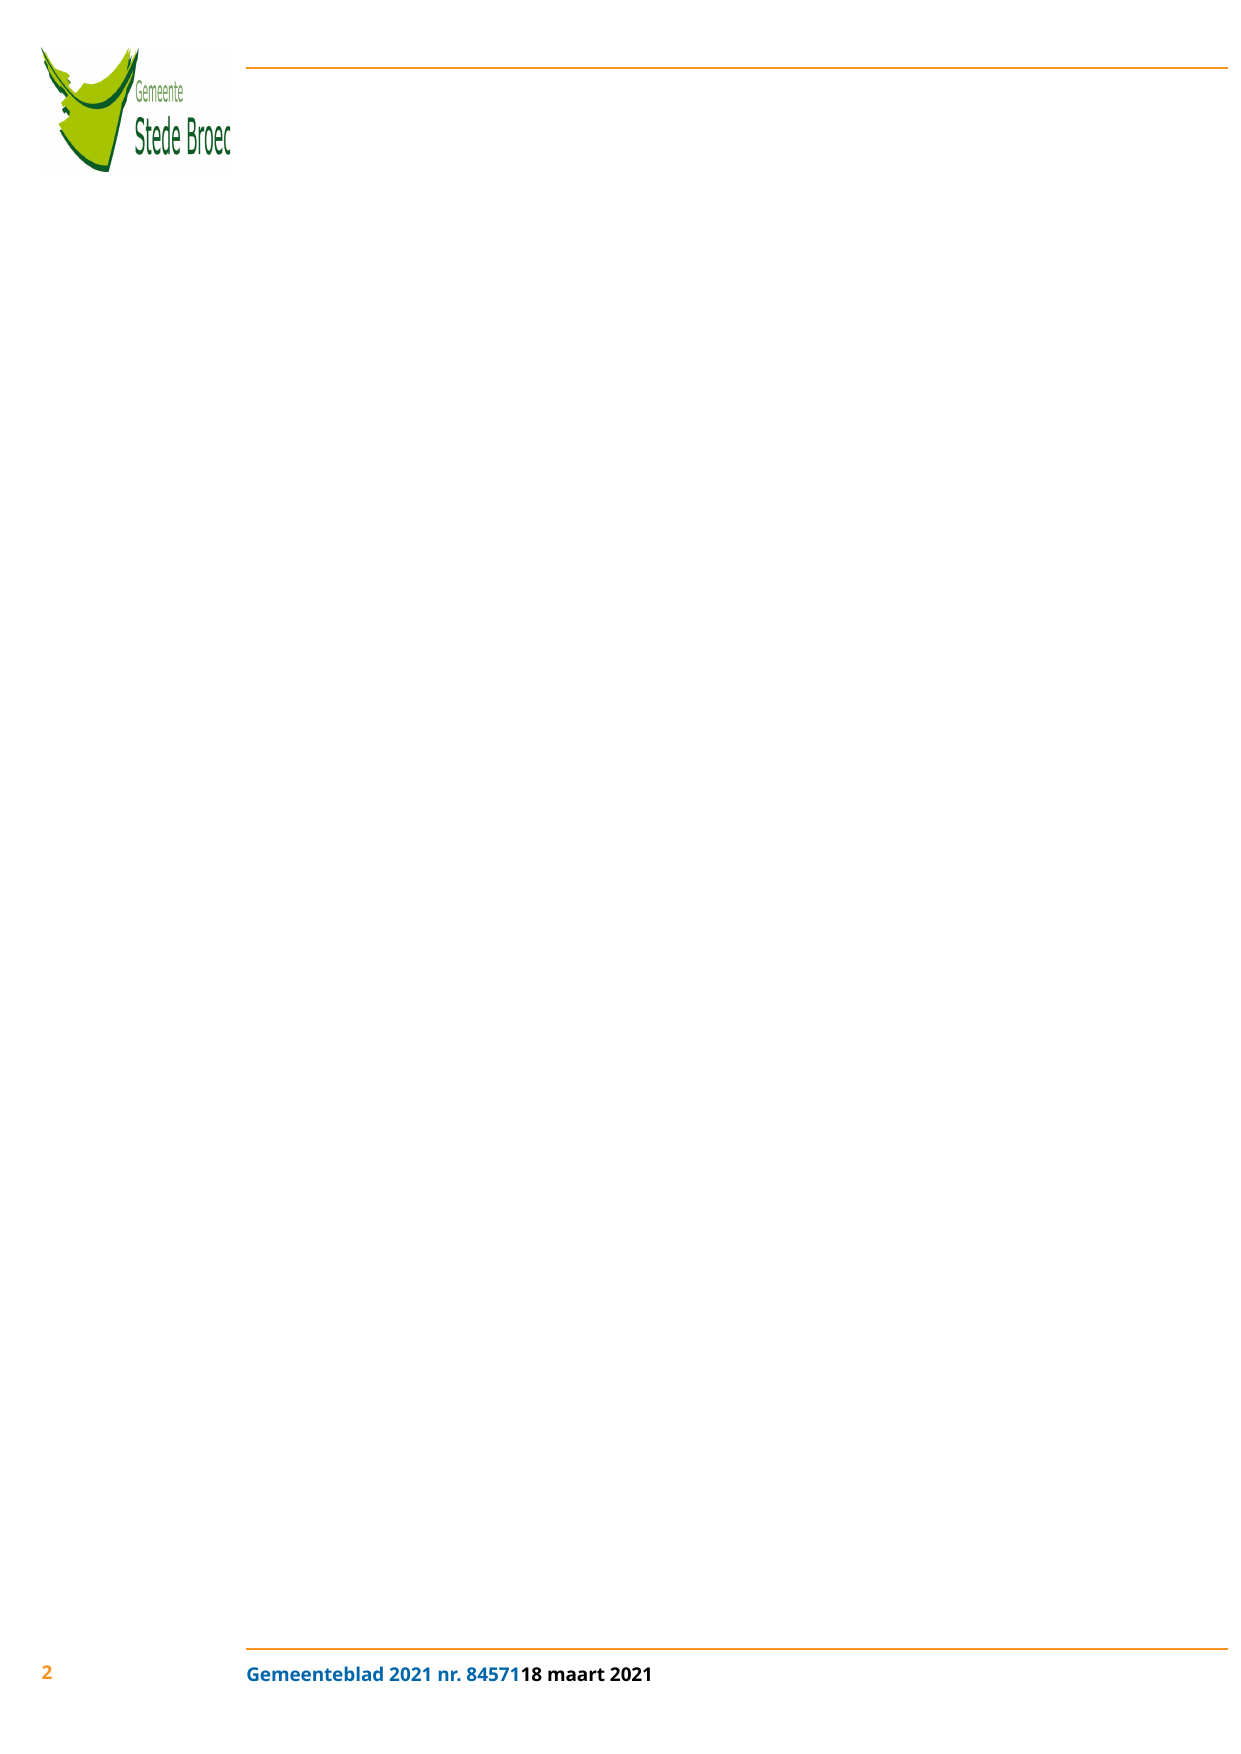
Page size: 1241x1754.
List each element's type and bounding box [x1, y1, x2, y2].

picture [41, 47, 231, 172]
